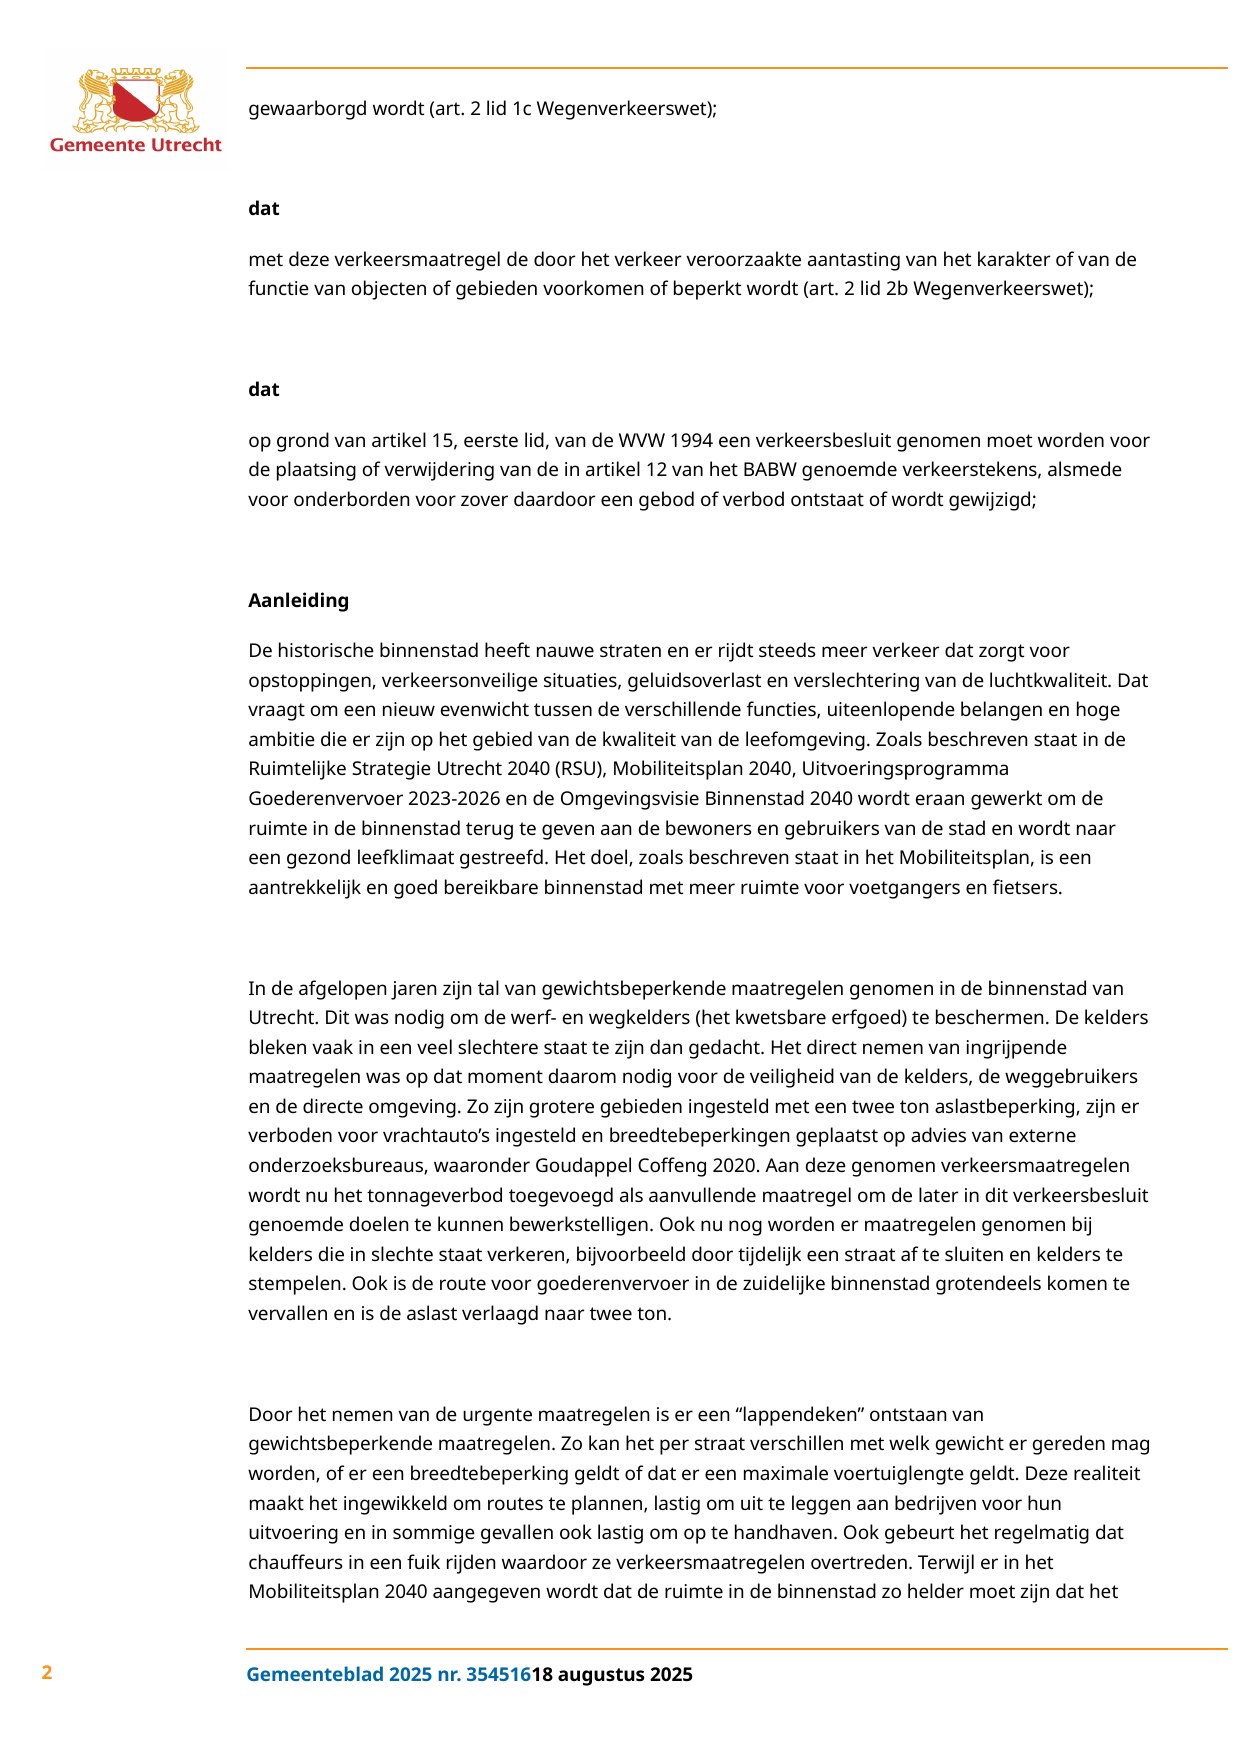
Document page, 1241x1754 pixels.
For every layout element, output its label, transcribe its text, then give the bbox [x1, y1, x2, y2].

text dat [248, 196, 1152, 221]
text Aanleiding [248, 587, 1152, 613]
text met deze verkeersmaatregel de door het verkeer veroorzaakte aantasting van het karakter of van de functie van objecten of gebieden voorkomen of beperkt wordt (art. 2 lid 2b Wegenverkeerswet); [248, 246, 1152, 301]
text De historische binnenstad heeft nauwe straten en er rijdt steeds meer verkeer dat zorgt voor opstoppingen, verkeersonveilige situaties, geluidsoverlast en verslechtering van de luchtkwaliteit. Dat vraagt om een nieuw evenwicht tussen de verschillende functies, uiteenlopende belangen en hoge ambitie die er zijn op het gebied van de kwaliteit van de leefomgeving. Zoals beschreven staat in de Ruimtelijke Strategie Utrecht 2040 (RSU), Mobiliteitsplan 2040, Uitvoeringsprogramma Goederenvervoer 2023-2026 en de Omgevingsvisie Binnenstad 2040 wordt eraan gewerkt om de ruimte in de binnenstad terug te geven aan de bewoners en gebruikers van de stad en wordt naar een gezond leefklimaat gestreefd. Het doel, zoals beschreven staat in het Mobiliteitsplan, is een aantrekkelijk en goed bereikbare binnenstad met meer ruimte voor voetgangers en fietsers. [248, 637, 1152, 900]
picture [41, 47, 231, 172]
text dat [248, 376, 1152, 402]
text op grond van artikel 15, eerste lid, van de WVW 1994 een verkeersbesluit genomen moet worden voor de plaatsing of verwijdering van de in artikel 12 van het BABW genoemde verkeerstekens, alsmede voor onderborden voor zover daardoor een gebod of verbod ontstaat of wordt gewijzigd; [248, 427, 1152, 512]
text gewaarborgd wordt (art. 2 lid 1c Wegenverkeerswet); [248, 95, 1152, 121]
text Door het nemen van de urgente maatregelen is er een “lappendeken” ontstaan van gewichtsbeperkende maatregelen. Zo kan het per straat verschillen met welk gewicht er gereden mag worden, of er een breedtebeperking geldt of dat er een maximale voertuiglengte geldt. Deze realiteit maakt het ingewikkeld om routes te plannen, lastig om uit te leggen aan bedrijven voor hun uitvoering en in sommige gevallen ook lastig om op te handhaven. Ook gebeurt het regelmatig dat chauffeurs in een fuik rijden waardoor ze verkeersmaatregelen overtreden. Terwijl er in het Mobiliteitsplan 2040 aangegeven wordt dat de ruimte in de binnenstad zo helder moet zijn dat het [248, 1401, 1152, 1604]
text In de afgelopen jaren zijn tal van gewichtsbeperkende maatregelen genomen in de binnenstad van Utrecht. Dit was nodig om de werf- en wegkelders (het kwetsbare erfgoed) te beschermen. De kelders bleken vaak in een veel slechtere staat te zijn dan gedacht. Het direct nemen van ingrijpende maatregelen was op dat moment daarom nodig voor de veiligheid van de kelders, de weggebruikers en de directe omgeving. Zo zijn grotere gebieden ingesteld met een twee ton aslastbeperking, zijn er verboden voor vrachtauto’s ingesteld en breedtebeperkingen geplaatst op advies van externe onderzoeksbureaus, waaronder Goudappel Coffeng 2020. Aan deze genomen verkeersmaatregelen wordt nu het tonnageverbod toegevoegd als aanvullende maatregel om de later in dit verkeersbesluit genoemde doelen te kunnen bewerkstelligen. Ook nu nog worden er maatregelen genomen bij kelders die in slechte staat verkeren, bijvoorbeeld door tijdelijk een straat af te sluiten en kelders te stempelen. Ook is de route voor goederenvervoer in de zuidelijke binnenstad grotendeels komen te vervallen en is de aslast verlaagd naar twee ton. [248, 975, 1152, 1326]
